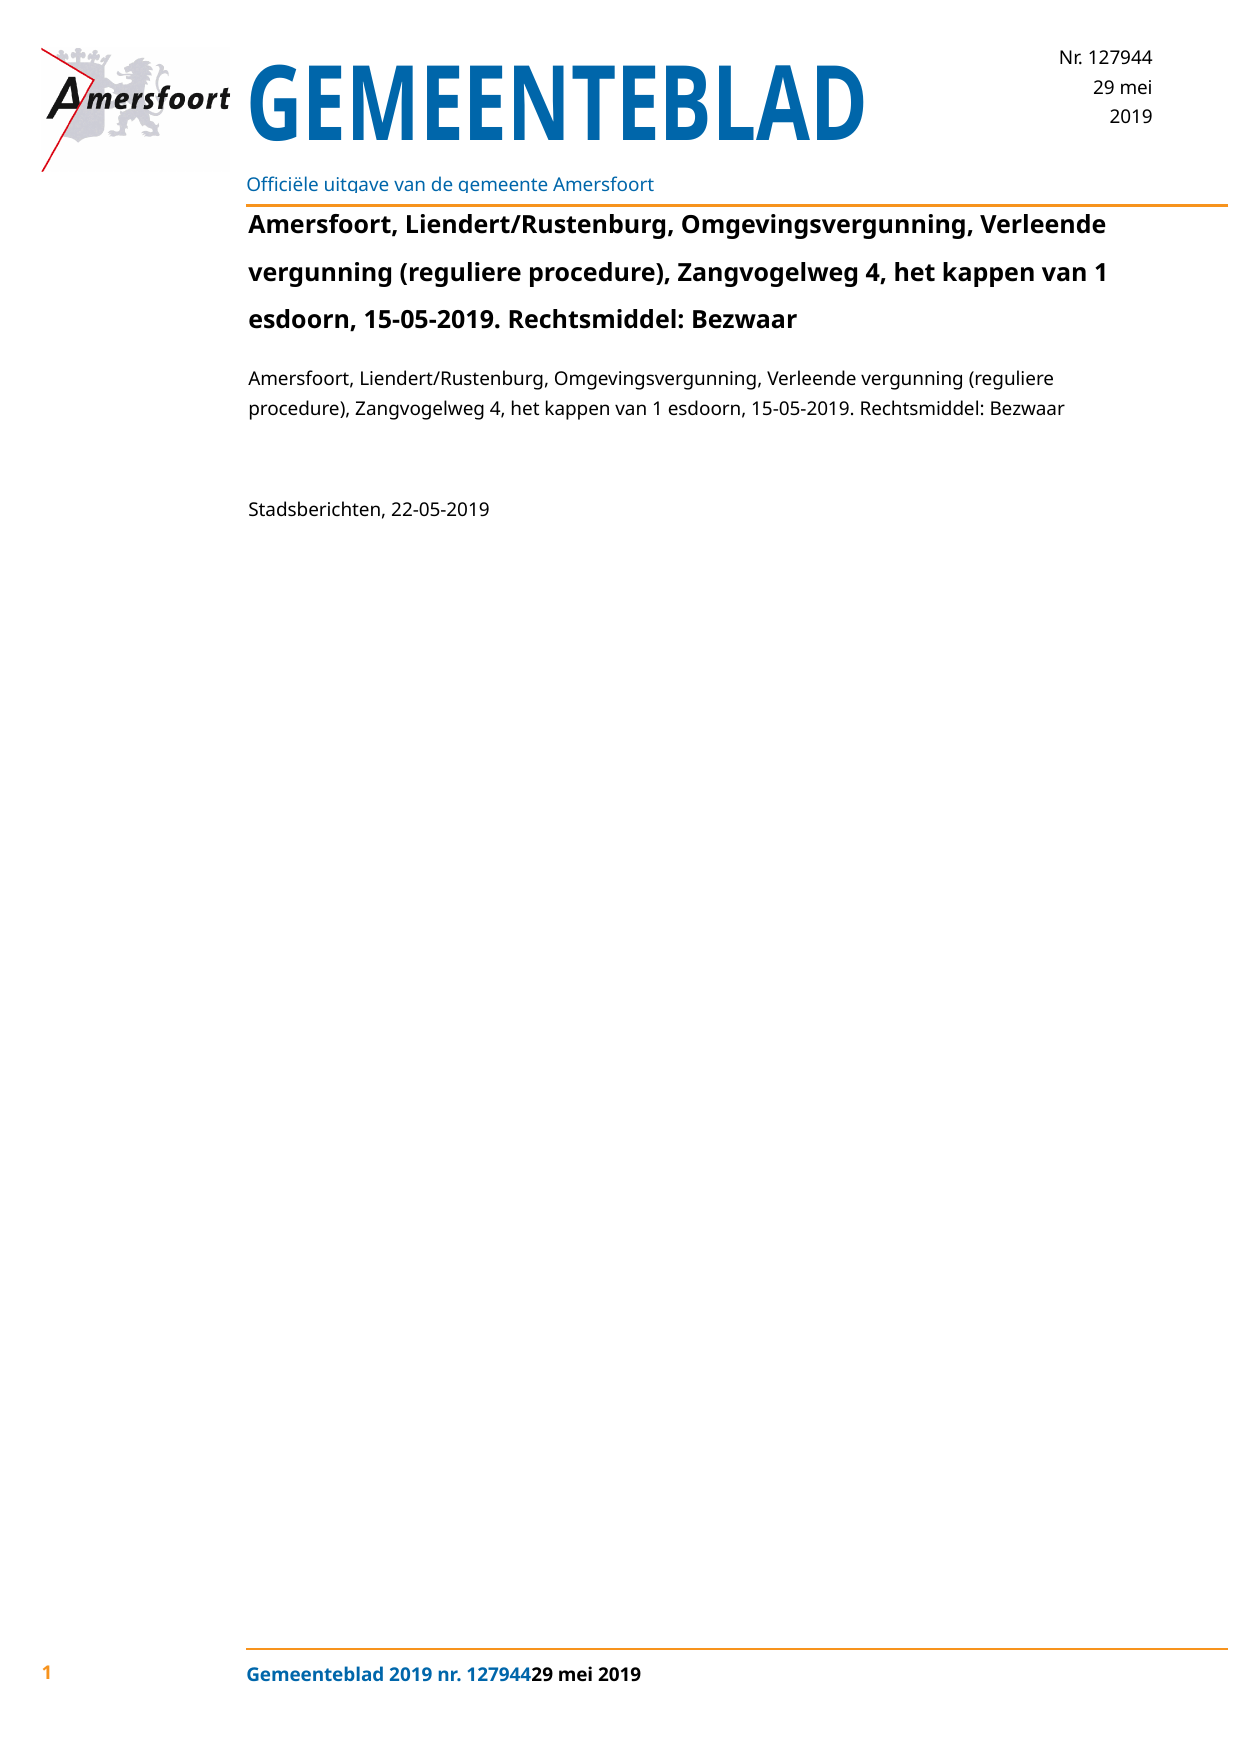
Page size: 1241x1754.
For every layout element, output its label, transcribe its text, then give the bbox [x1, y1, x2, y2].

picture [41, 47, 231, 172]
text Amersfoort, Liendert/Rustenburg, Omgevingsvergunning, Verleende vergunning (reguliere procedure), Zangvogelweg 4, het kappen van 1 esdoorn, 15-05-2019. Rechtsmiddel: Bezwaar [248, 366, 1152, 421]
text Stadsberichten, 22-05-2019 [248, 496, 1152, 522]
text Amersfoort, Liendert/Rustenburg, Omgevingsvergunning, Verleende vergunning (reguliere procedure), Zangvogelweg 4, het kappen van 1 esdoorn, 15-05-2019. Rechtsmiddel: Bezwaar [248, 207, 1152, 336]
